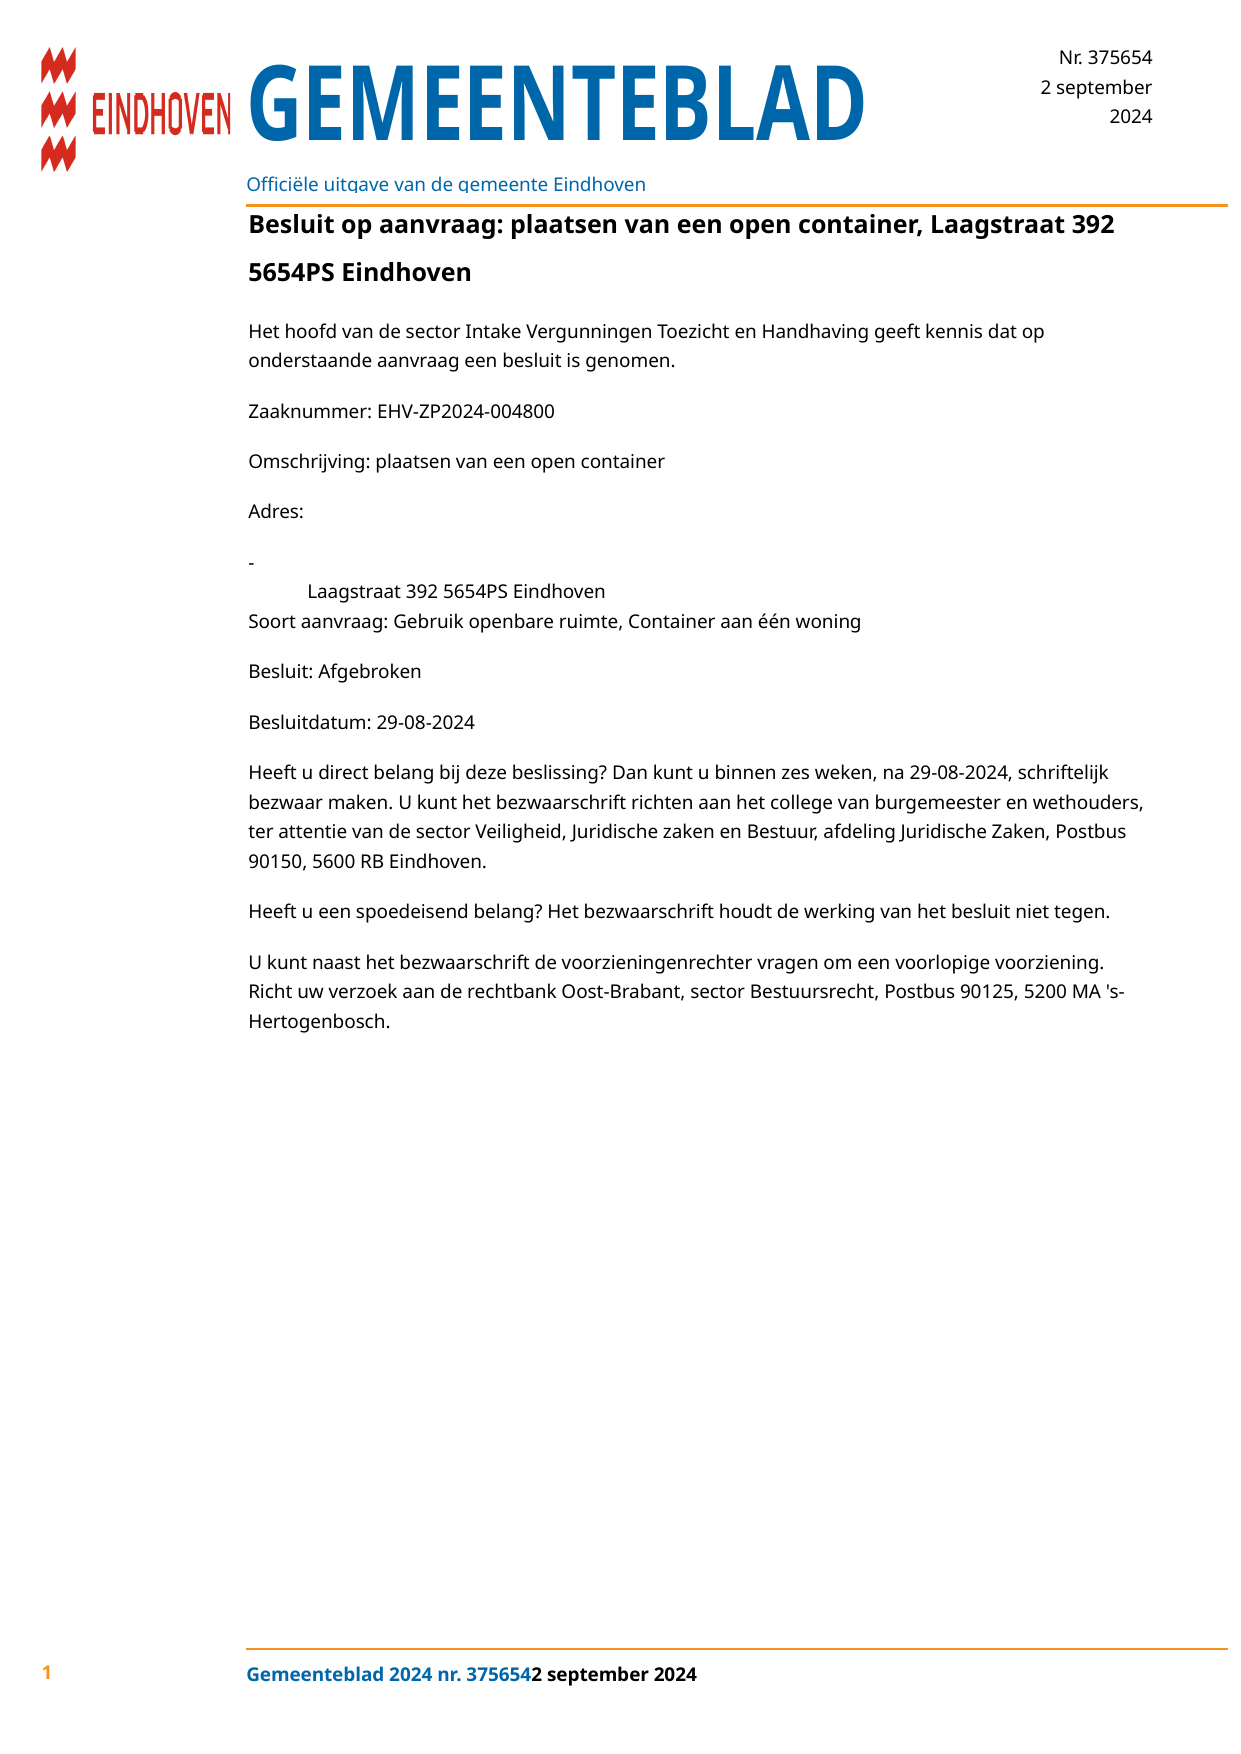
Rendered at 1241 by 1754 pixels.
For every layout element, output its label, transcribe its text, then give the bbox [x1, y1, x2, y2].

text U kunt naast het bezwaarschrift de voorzieningenrechter vragen om een voorlopige voorziening. Richt uw verzoek aan de rechtbank Oost-Brabant, sector Bestuursrecht, Postbus 90125, 5200 MA 's-Hertogenbosch. [248, 949, 1152, 1034]
text Heeft u een spoedeisend belang? Het bezwaarschrift houdt de werking van het besluit niet tegen. [248, 899, 1152, 924]
text Besluit: Afgebroken [248, 659, 1152, 684]
text Omschrijving: plaatsen van een open container [248, 448, 1152, 474]
text Soort aanvraag: Gebruik openbare ruimte, Container aan één woning [248, 608, 1152, 634]
text Besluitdatum: 29-08-2024 [248, 709, 1152, 735]
text Het hoofd van de sector Intake Vergunningen Toezicht en Handhaving geeft kennis dat op onderstaande aanvraag een besluit is genomen. [248, 318, 1152, 373]
list Laagstraat 392 5654PS Eindhoven [248, 579, 1152, 604]
picture [41, 47, 231, 172]
text Besluit op aanvraag: plaatsen van een open container, Laagstraat 392 5654PS Eindhoven [248, 207, 1152, 288]
text Heeft u direct belang bij deze beslissing? Dan kunt u binnen zes weken, na 29-08-2024, schriftelijk bezwaar maken. U kunt het bezwaarschrift richten aan het college van burgemeester en wethouders, ter attentie van de sector Veiligheid, Juridische zaken en Bestuur, afdeling Juridische Zaken, Postbus 90150, 5600 RB Eindhoven. [248, 759, 1152, 874]
text Adres: [248, 499, 1152, 524]
text Zaaknummer: EHV-ZP2024-004800 [248, 398, 1152, 424]
